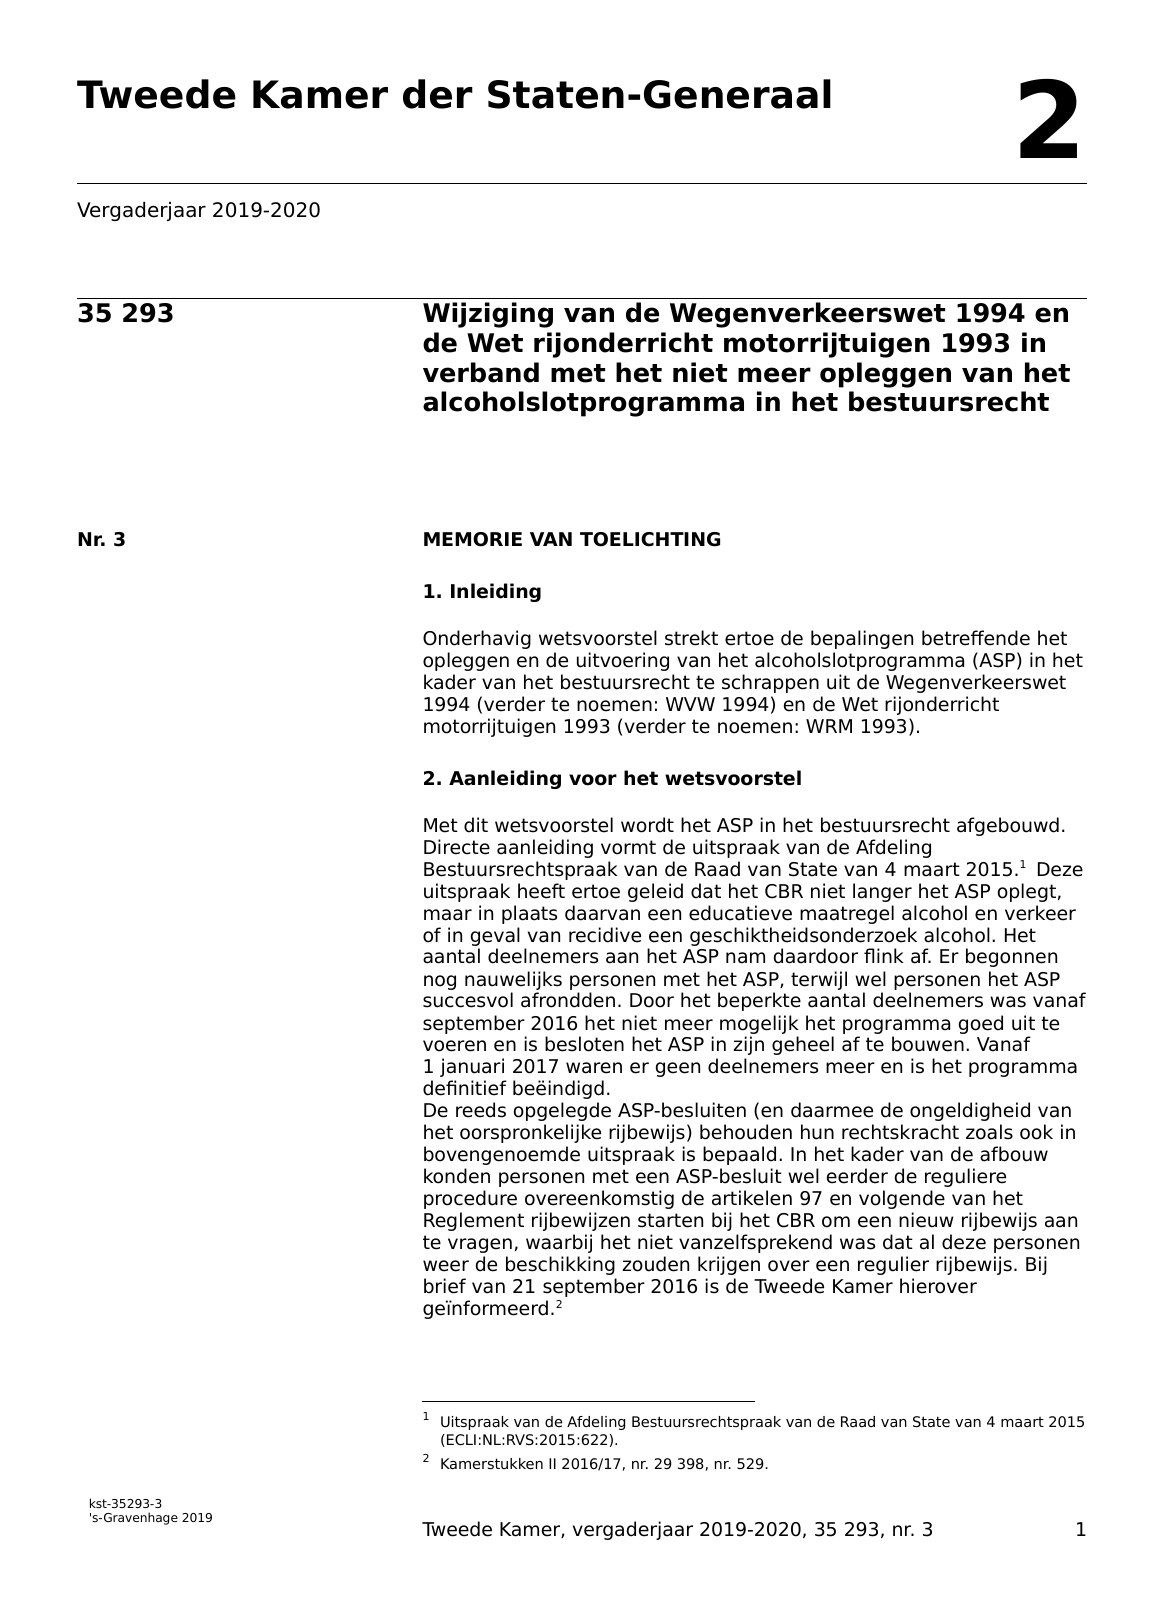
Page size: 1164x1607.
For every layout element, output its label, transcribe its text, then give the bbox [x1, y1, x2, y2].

text kst-35293-3 [88, 1497, 323, 1511]
table_cell Vergaderjaar 2019-2020 [77, 184, 1087, 298]
text Onderhavig wetsvoorstel strekt ertoe de bepalingen betreffende het opleggen en de uitvoering van het alcoholslotprogramma (ASP) in het kader van het bestuursrecht te schrappen uit de Wegenverkeerswet 1994 (verder te noemen: WVW 1994) en de Wet rijonderricht motorrijtuigen 1993 (verder te noemen: WRM 1993). [422, 628, 1087, 738]
subtitle 2. Aanleiding voor het wetsvoorstel [422, 768, 1087, 789]
text De reeds opgelegde ASP-besluiten (en daarmee de ongeldigheid van het oorspronkelijke rijbewijs) behouden hun rechtskracht zoals ook in bovengenoemde uitspraak is bepaald. In het kader van de afbouw konden personen met een ASP-besluit wel eerder de reguliere procedure overeenkomstig de artikelen 97 en volgende van het Reglement rijbewijzen starten bij het CBR om een nieuw rijbewijs aan te vragen, waarbij het niet vanzelfsprekend was dat al deze personen weer de beschikking zouden krijgen over een regulier rijbewijs. Bij brief van 21 september 2016 is de Tweede Kamer hierover geïnformeerd. [422, 1100, 1087, 1320]
text Directe aanleiding vormt de uitspraak van de Afdeling Bestuursrechtspraak van de Raad van State van 4 maart 2015. Deze uitspraak heeft ertoe geleid dat het CBR niet langer het ASP oplegt, maar in plaats daarvan een educatieve maatregel alcohol en verkeer of in geval van recidive een geschiktheidsonderzoek alcohol. Het aantal deelnemers aan het ASP nam daardoor flink af. Er begonnen nog nauwelijks personen met het ASP, terwijl wel personen het ASP succesvol afrondden. Door het beperkte aantal deelnemers was vanaf september 2016 het niet meer mogelijk het programma goed uit te voeren en is besloten het ASP in zijn geheel af te bouwen. Vanaf 1 januari 2017 waren er geen deelnemers meer en is het programma definitief beëindigd. [422, 837, 1087, 1100]
text 's-Gravenhage 2019 [88, 1511, 323, 1525]
subtitle 1. Inleiding [422, 581, 1087, 603]
text Kamerstukken II 2016/17, nr. 29 398, nr. 529. [422, 1452, 1087, 1474]
subtitle 35 293 Wijziging van de Wegenverkeerswet 1994 en de Wet rijonderricht motorrijtuigen 1993 in verband met het niet meer opleggen van het alcoholslotprogramma in het bestuursrecht [77, 299, 1087, 418]
text Uitspraak van de Afdeling Bestuursrechtspraak van de Raad van State van 4 maart 2015 (ECLI:NL:RVS:2015:622). [422, 1410, 1087, 1449]
table_header 2 [886, 59, 1087, 183]
table_header Tweede Kamer der Staten-Generaal [77, 59, 886, 183]
subtitle Nr. 3 MEMORIE VAN TOELICHTING [77, 529, 1087, 551]
text Met dit wetsvoorstel wordt het ASP in het bestuursrecht afgebouwd. [422, 814, 1087, 837]
